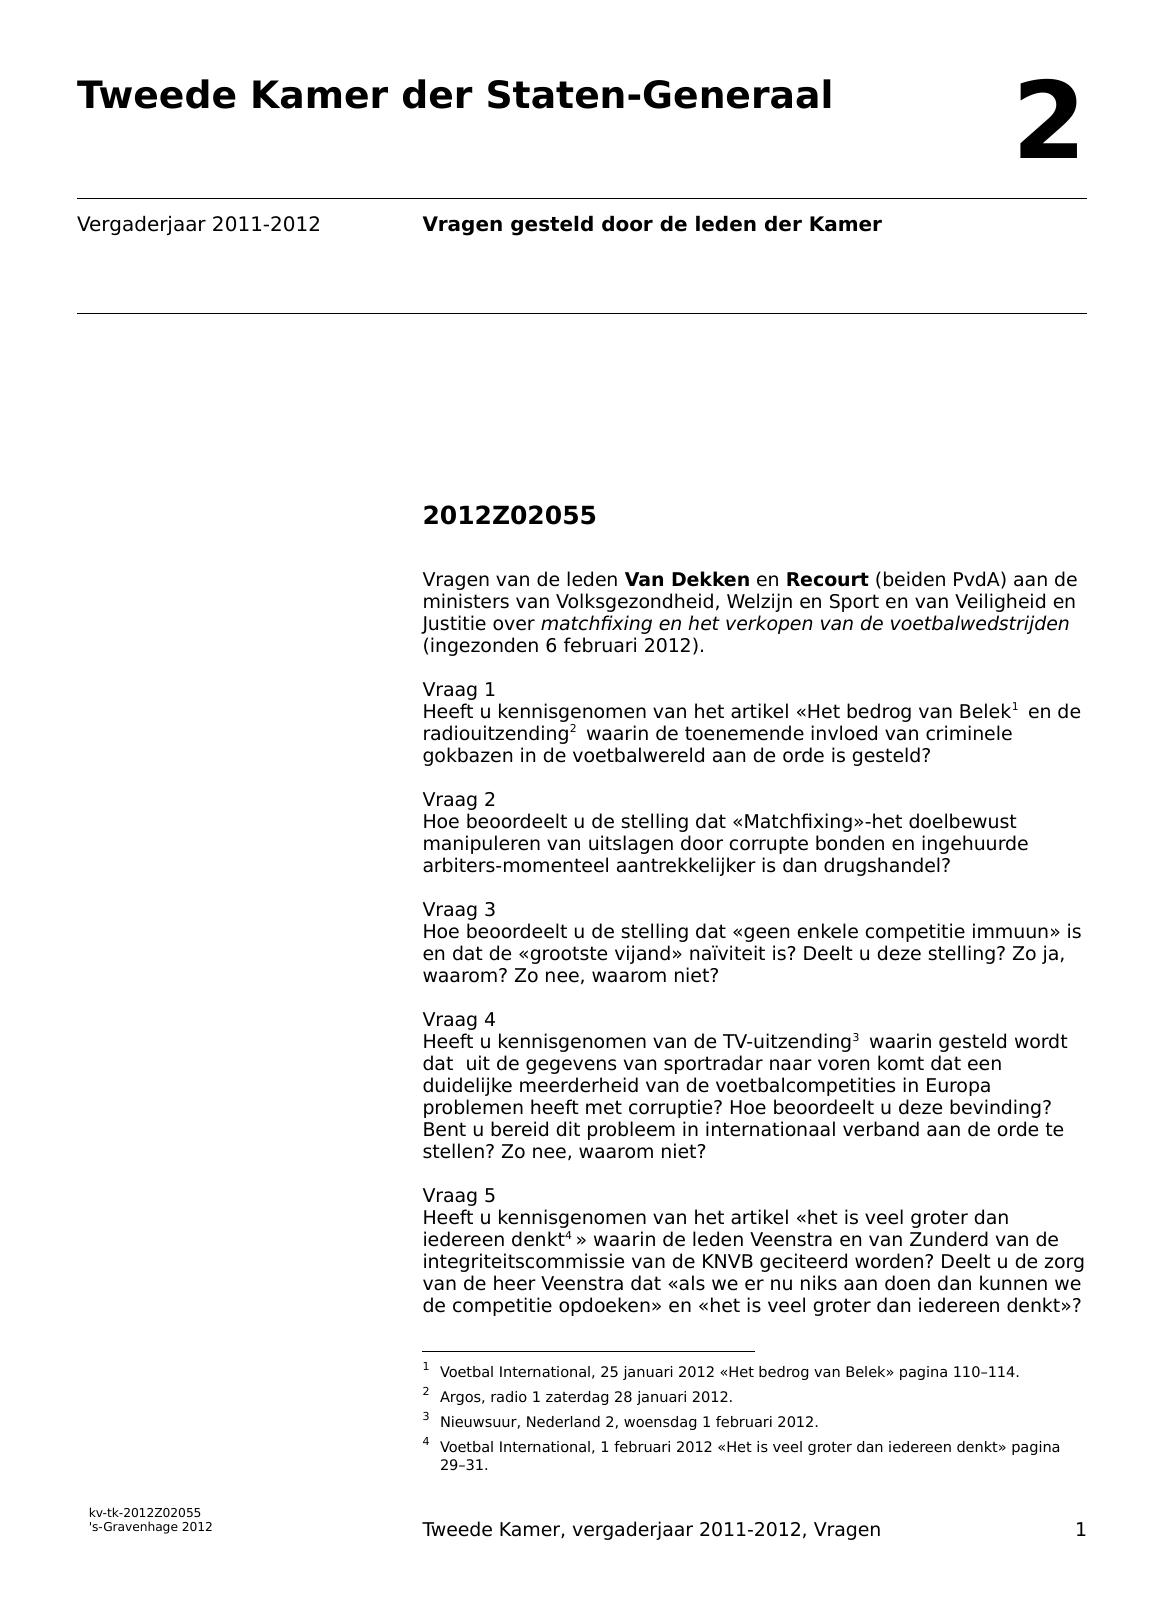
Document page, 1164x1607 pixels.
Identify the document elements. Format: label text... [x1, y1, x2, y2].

text Heeft u kennisgenomen van de TV-uitzending waarin gesteld wordt dat uit de gegevens van sportradar naar voren komt dat een duidelijke meerderheid van de voetbalcompetities in Europa problemen heeft met corruptie? Hoe beoordeelt u deze bevinding? Bent u bereid dit probleem in internationaal verband aan de orde te stellen? Zo nee, waarom niet? [422, 1031, 1087, 1163]
text Vragen van de leden Van Dekken en Recourt (beiden PvdA) aan de ministers van Volksgezondheid, Welzijn en Sport en van Veiligheid en Justitie over matchfixing en het verkopen van de voetbalwedstrijden (ingezonden 6 februari 2012). [422, 569, 1087, 657]
table_header 2 [886, 59, 1087, 198]
text Hoe beoordeelt u de stelling dat «Matchfixing»-het doelbewust manipuleren van uitslagen door corrupte bonden en ingehuurde arbiters-momenteel aantrekkelijker is dan drugshandel? [422, 811, 1087, 877]
text Hoe beoordeelt u de stelling dat «geen enkele competitie immuun» is en dat de «grootste vijand» naïviteit is? Deelt u deze stelling? Zo ja, waarom? Zo nee, waarom niet? [422, 921, 1087, 987]
text kv-tk-2012Z02055 [88, 1506, 323, 1520]
table_cell Vergaderjaar 2011-2012 [77, 199, 422, 313]
text Vraag 3 [422, 899, 1087, 921]
text Vraag 5 [422, 1185, 1087, 1207]
text 2012Z02055 [422, 501, 1087, 531]
table_cell Vragen gesteld door de leden der Kamer [422, 199, 1087, 313]
table_header Tweede Kamer der Staten-Generaal [77, 59, 886, 198]
text Argos, radio 1 zaterdag 28 januari 2012. [422, 1385, 1087, 1407]
text Vraag 2 [422, 789, 1087, 811]
text Vraag 4 [422, 1009, 1087, 1031]
text 's-Gravenhage 2012 [88, 1520, 323, 1534]
text Heeft u kennisgenomen van het artikel «het is veel groter dan iedereen denkt» waarin de leden Veenstra en van Zunderd van de integriteitscommissie van de KNVB geciteerd worden? Deelt u de zorg van de heer Veenstra dat «als we er nu niks aan doen dan kunnen we de competitie opdoeken» en «het is veel groter dan iedereen denkt»? [422, 1207, 1087, 1317]
text Nieuwsuur, Nederland 2, woensdag 1 februari 2012. [422, 1410, 1087, 1432]
text Voetbal International, 25 januari 2012 «Het bedrog van Belek» pagina 110–114. [422, 1360, 1087, 1382]
text Vraag 1 [422, 679, 1087, 701]
text Voetbal International, 1 februari 2012 «Het is veel groter dan iedereen denkt» pagina 29–31. [422, 1435, 1087, 1474]
text Heeft u kennisgenomen van het artikel «Het bedrog van Belek en de radiouitzending waarin de toenemende invloed van criminele gokbazen in de voetbalwereld aan de orde is gesteld? [422, 701, 1087, 767]
